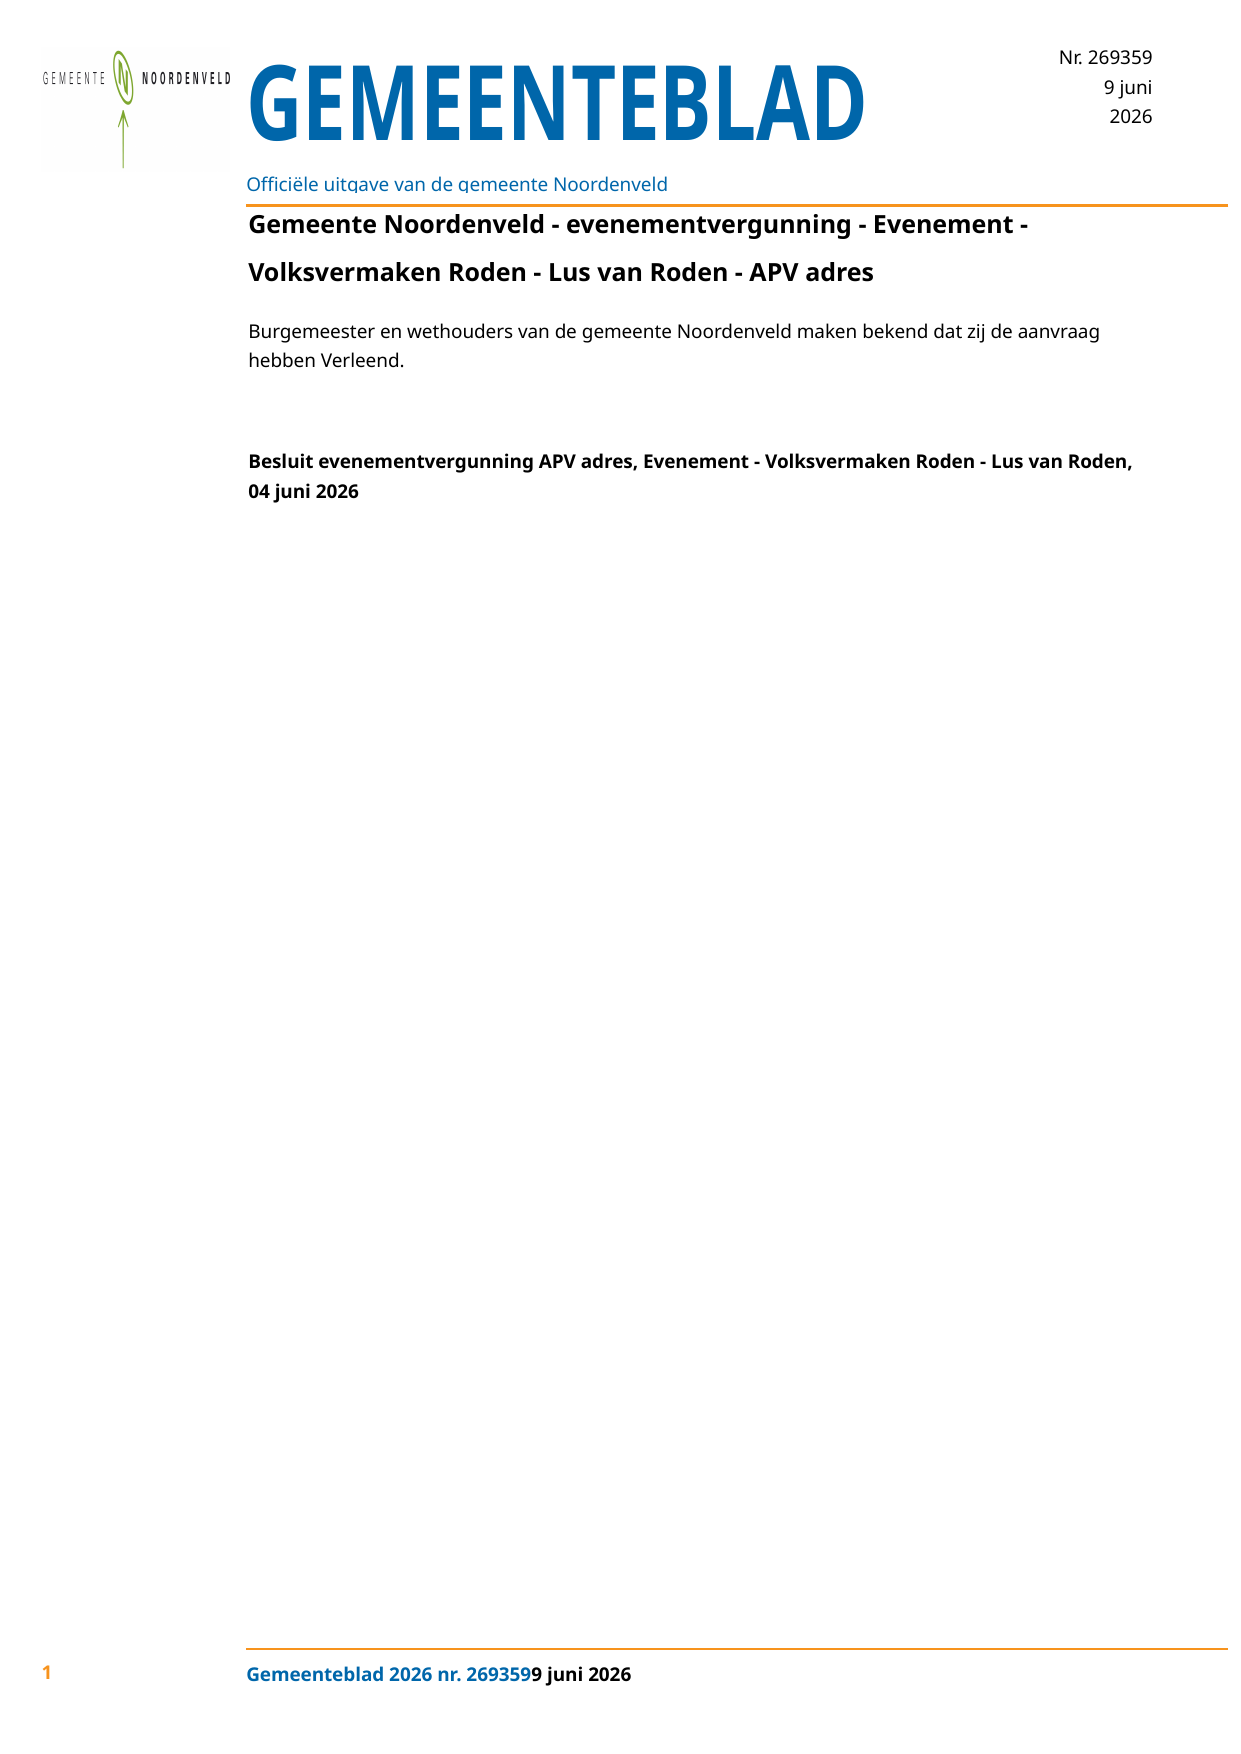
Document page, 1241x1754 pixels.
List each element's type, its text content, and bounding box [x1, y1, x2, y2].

text Gemeente Noordenveld - evenementvergunning - Evenement - Volksvermaken Roden - Lus van Roden - APV adres [248, 207, 1152, 288]
text Burgemeester en wethouders van de gemeente Noordenveld maken bekend dat zij de aanvraag hebben Verleend. [248, 318, 1152, 373]
text Besluit evenementvergunning APV adres, Evenement - Volksvermaken Roden - Lus van Roden, 04 juni 2026 [248, 448, 1152, 504]
picture [41, 47, 231, 172]
